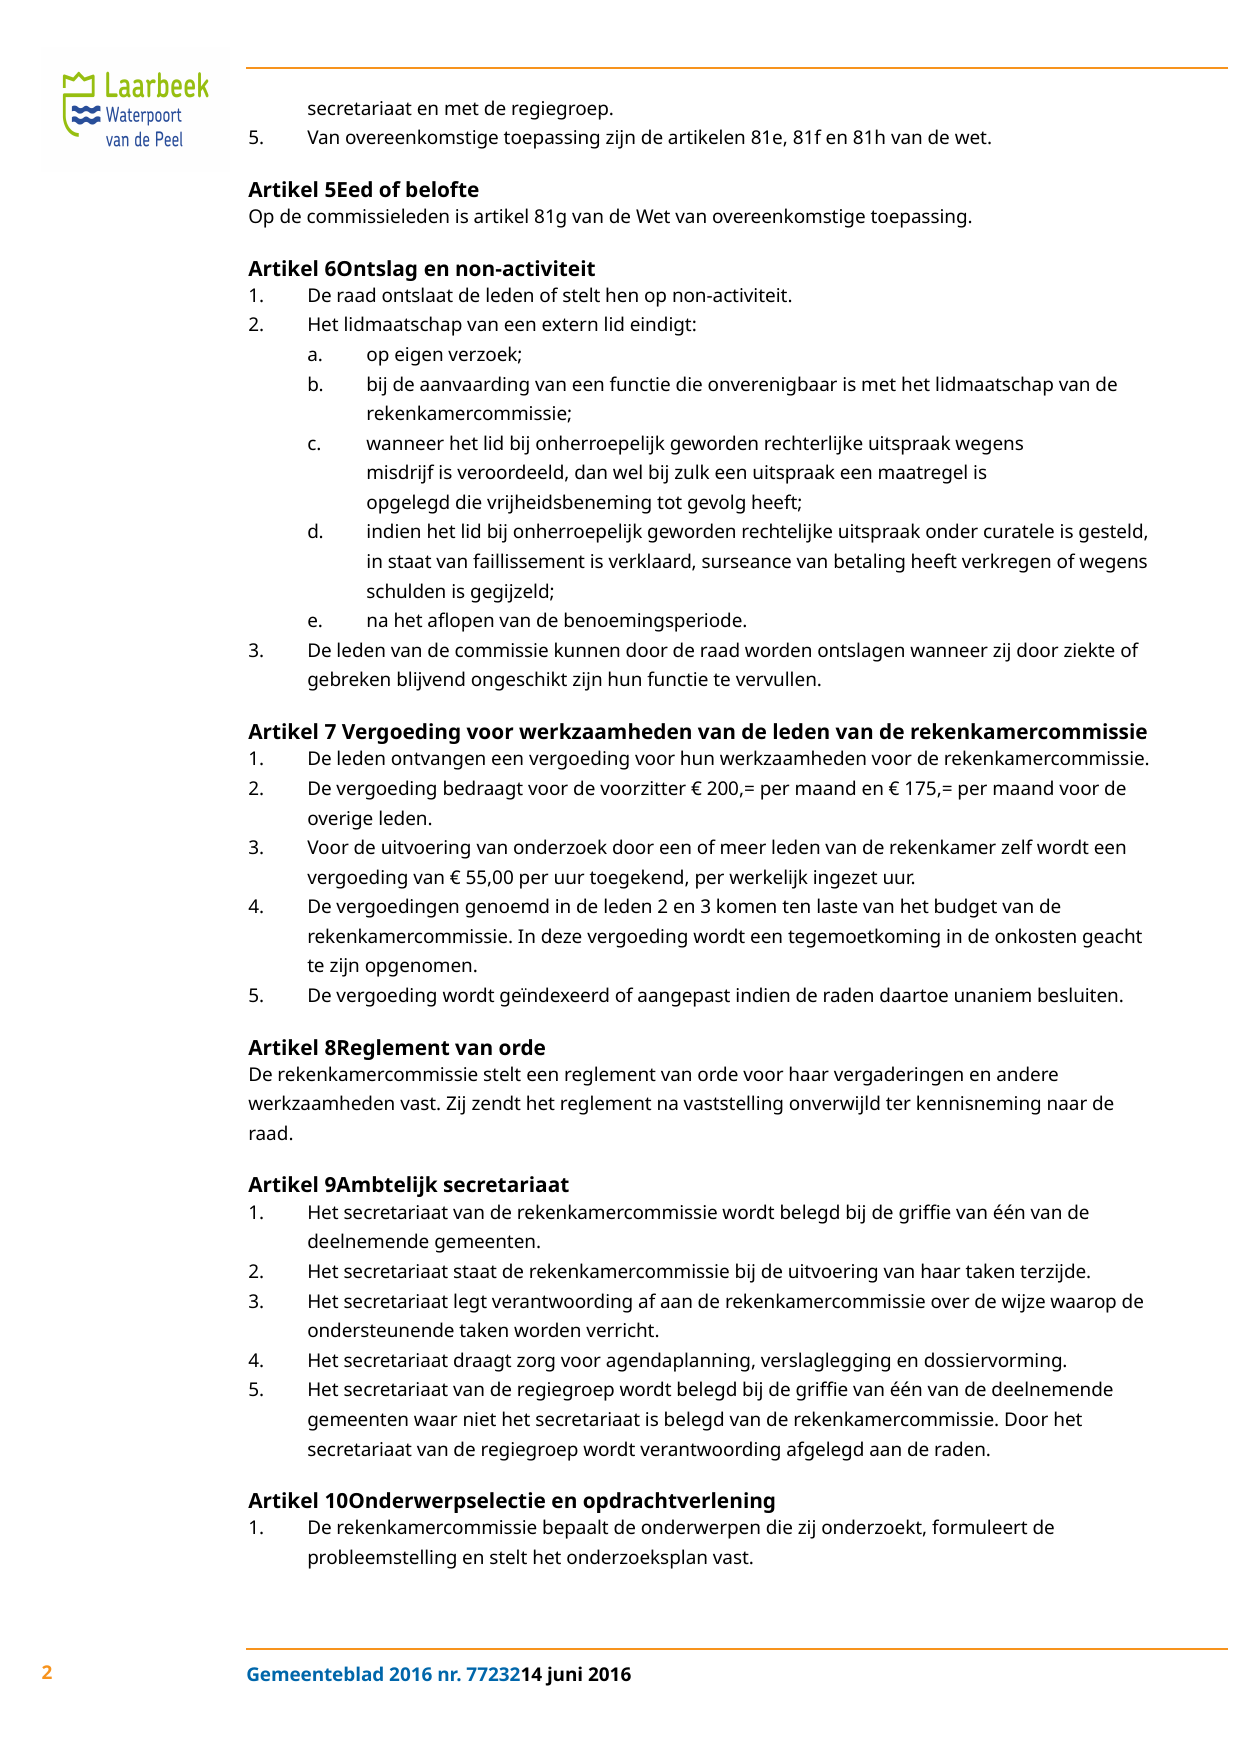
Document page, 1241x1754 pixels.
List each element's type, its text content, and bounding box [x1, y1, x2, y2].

list wanneer het lid bij onherroepelijk geworden rechterlijke uitspraak wegens [307, 430, 1152, 456]
list De vergoeding bedraagt voor de voorzitter € 200,= per maand en € 175,= per maand voor de overige leden. [248, 775, 1152, 830]
list De vergoeding wordt geïndexeerd of aangepast indien de raden daartoe unaniem besluiten. [248, 982, 1152, 1008]
list Het lidmaatschap van een extern lid eindigt: [248, 312, 1152, 337]
text Artikel 10Onderwerpselectie en opdrachtverlening [248, 1486, 1152, 1514]
picture [41, 47, 231, 172]
list Het secretariaat staat de rekenkamercommissie bij de uitvoering van haar taken terzijde. [248, 1258, 1152, 1284]
text Artikel 5Eed of belofte [248, 175, 1152, 203]
list De vergoedingen genoemd in de leden 2 en 3 komen ten laste van het budget van de rekenkamercommissie. In deze vergoeding wordt een tegemoetkoming in de onkosten geacht te zijn opgenomen. [248, 893, 1152, 978]
list Het secretariaat van de rekenkamercommissie wordt belegd bij de griffie van één van de deelnemende gemeenten. [248, 1199, 1152, 1254]
text Op de commissieleden is artikel 81g van de Wet van overeenkomstige toepassing. [248, 203, 1152, 229]
list secretariaat en met de regiegroep. [248, 95, 1152, 121]
text Artikel 6Ontslag en non-activiteit [248, 254, 1152, 282]
list indien het lid bij onherroepelijk geworden rechtelijke uitspraak onder curatele is gesteld, in staat van faillissement is verklaard, surseance van betaling heeft verkregen of wegens schulden is gegijzeld; [307, 519, 1152, 604]
list opgelegd die vrijheidsbeneming tot gevolg heeft; [307, 489, 1152, 515]
list bij de aanvaarding van een functie die onverenigbaar is met het lidmaatschap van de rekenkamercommissie; [307, 371, 1152, 426]
list Het secretariaat draagt zorg voor agendaplanning, verslaglegging en dossiervorming. [248, 1347, 1152, 1373]
list Voor de uitvoering van onderzoek door een of meer leden van de rekenkamer zelf wordt een vergoeding van € 55,00 per uur toegekend, per werkelijk ingezet uur. [248, 834, 1152, 889]
list De leden ontvangen een vergoeding voor hun werkzaamheden voor de rekenkamercommissie. [248, 746, 1152, 771]
list op eigen verzoek; [307, 341, 1152, 367]
list Het secretariaat van de regiegroep wordt belegd bij de griffie van één van de deelnemende gemeenten waar niet het secretariaat is belegd van de rekenkamercommissie. Door het secretariaat van de regiegroep wordt verantwoording afgelegd aan de raden. [248, 1377, 1152, 1461]
list De raad ontslaat de leden of stelt hen op non-activiteit. [248, 282, 1152, 308]
list Van overeenkomstige toepassing zijn de artikelen 81e, 81f en 81h van de wet. [248, 124, 1152, 150]
text De rekenkamercommissie stelt een reglement van orde voor haar vergaderingen en andere werkzaamheden vast. Zij zendt het reglement na vaststelling onverwijld ter kennisneming naar de raad. [248, 1061, 1152, 1146]
list na het aflopen van de benoemingsperiode. [307, 607, 1152, 633]
list Het secretariaat legt verantwoording af aan de rekenkamercommissie over de wijze waarop de ondersteunende taken worden verricht. [248, 1288, 1152, 1343]
list De leden van de commissie kunnen door de raad worden ontslagen wanneer zij door ziekte of gebreken blijvend ongeschikt zijn hun functie te vervullen. [248, 637, 1152, 692]
list De rekenkamercommissie bepaalt de onderwerpen die zij onderzoekt, formuleert de probleemstelling en stelt het onderzoeksplan vast. [248, 1514, 1152, 1570]
list misdrijf is veroordeeld, dan wel bij zulk een uitspraak een maatregel is [307, 459, 1152, 485]
text Artikel 8Reglement van orde [248, 1033, 1152, 1061]
text Artikel 9Ambtelijk secretariaat [248, 1171, 1152, 1199]
text Artikel 7 Vergoeding voor werkzaamheden van de leden van de rekenkamercommissie [248, 717, 1152, 746]
